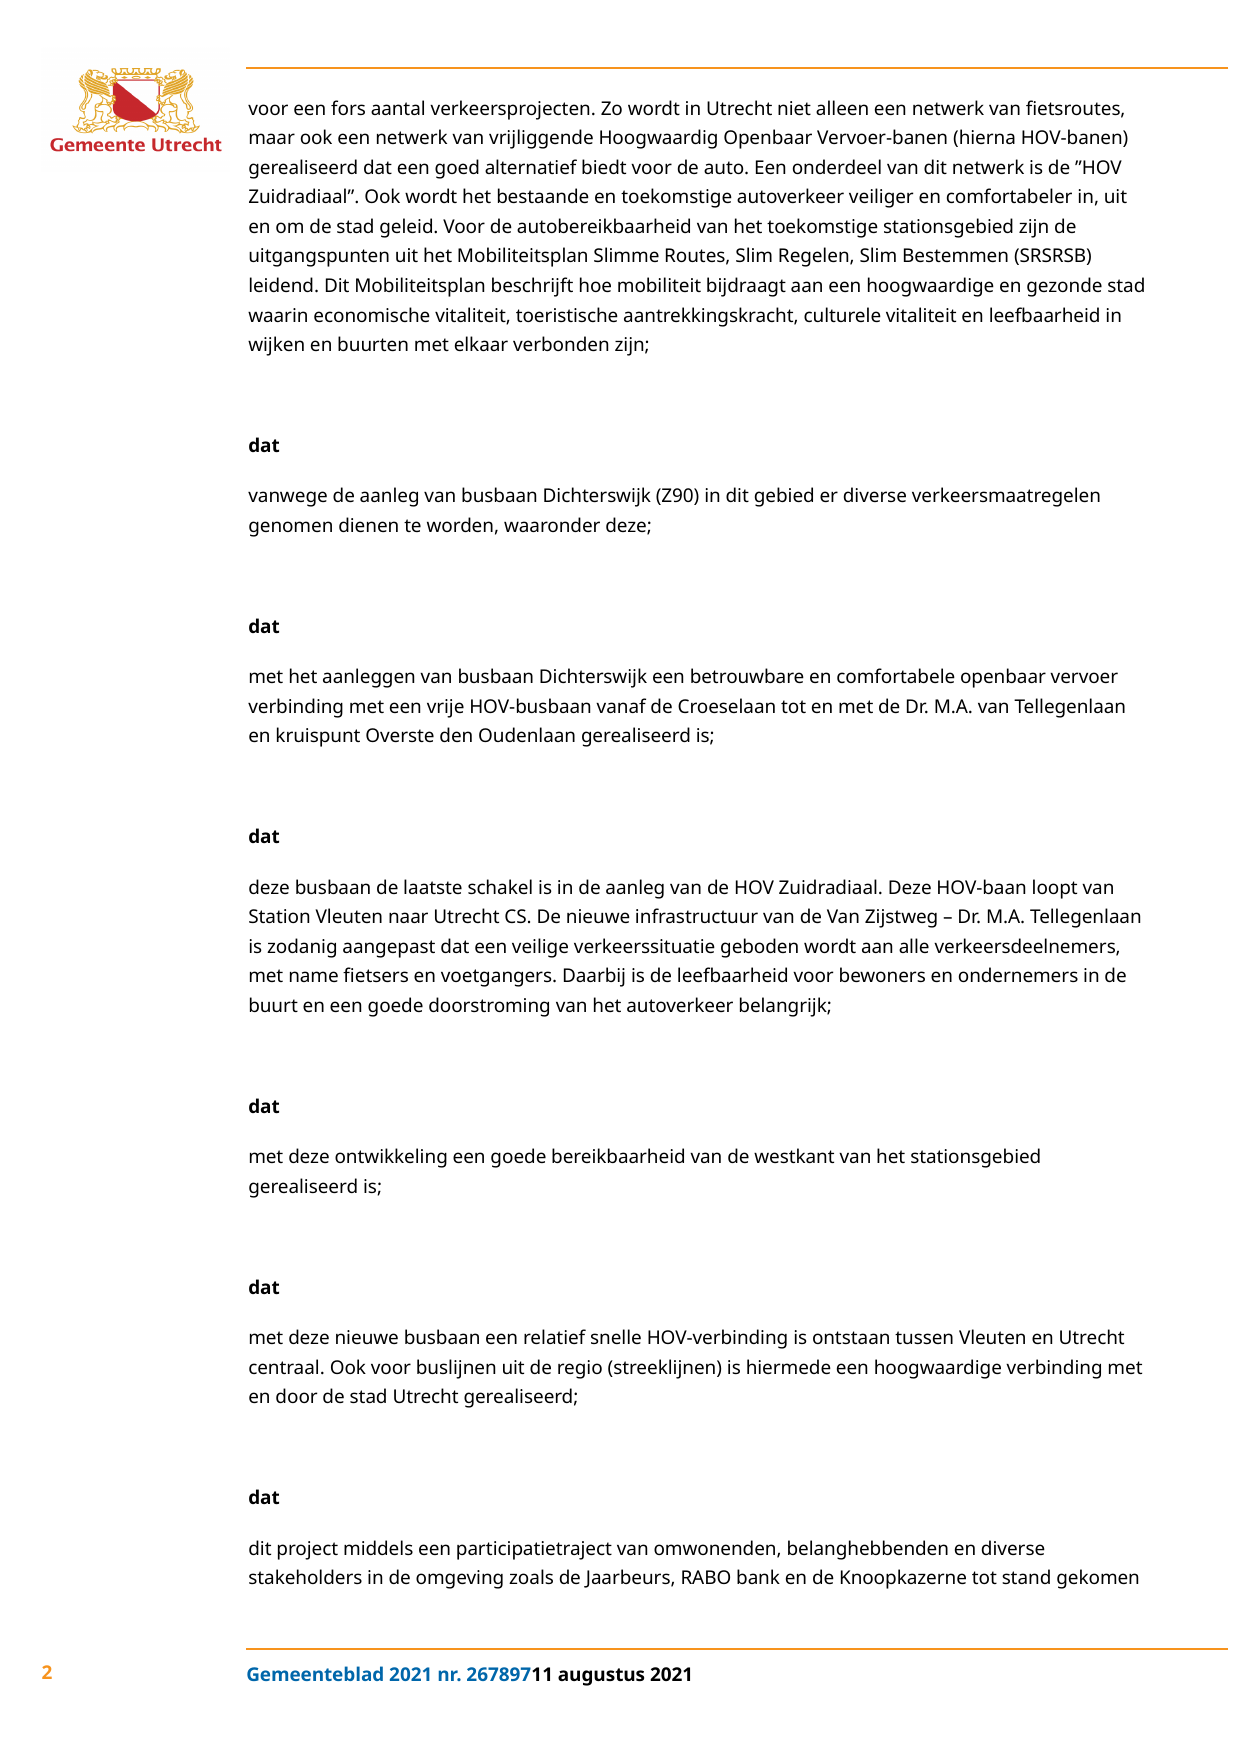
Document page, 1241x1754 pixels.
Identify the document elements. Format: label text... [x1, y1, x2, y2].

text deze busbaan de laatste schakel is in de aanleg van de HOV Zuidradiaal. Deze HOV-baan loopt van Station Vleuten naar Utrecht CS. De nieuwe infrastructuur van de Van Zijstweg – Dr. M.A. Tellegenlaan is zodanig aangepast dat een veilige verkeerssituatie geboden wordt aan alle verkeersdeelnemers, met name fietsers en voetgangers. Daarbij is de leefbaarheid voor bewoners en ondernemers in de buurt en een goede doorstroming van het autoverkeer belangrijk; [248, 874, 1152, 1018]
picture [41, 47, 231, 172]
text dat [248, 1093, 1152, 1119]
text met het aanleggen van busbaan Dichterswijk een betrouwbare en comfortabele openbaar vervoer verbinding met een vrije HOV-busbaan vanaf de Croeselaan tot en met de Dr. M.A. van Tellegenlaan en kruispunt Overste den Oudenlaan gerealiseerd is; [248, 663, 1152, 748]
text dit project middels een participatietraject van omwonenden, belanghebbenden en diverse stakeholders in de omgeving zoals de Jaarbeurs, RABO bank en de Knoopkazerne tot stand gekomen [248, 1535, 1152, 1590]
text dat [248, 1484, 1152, 1510]
text dat [248, 823, 1152, 849]
text met deze ontwikkeling een goede bereikbaarheid van de westkant van het stationsgebied gerealiseerd is; [248, 1143, 1152, 1199]
text voor een fors aantal verkeersprojecten. Zo wordt in Utrecht niet alleen een netwerk van fietsroutes, maar ook een netwerk van vrijliggende Hoogwaardig Openbaar Vervoer-banen (hierna HOV-banen) gerealiseerd dat een goed alternatief biedt voor de auto. Een onderdeel van dit netwerk is de ”HOV Zuidradiaal”. Ook wordt het bestaande en toekomstige autoverkeer veiliger en comfortabeler in, uit en om de stad geleid. Voor de autobereikbaarheid van het toekomstige stationsgebied zijn de uitgangspunten uit het Mobiliteitsplan Slimme Routes, Slim Regelen, Slim Bestemmen (SRSRSB) leidend. Dit Mobiliteitsplan beschrijft hoe mobiliteit bijdraagt aan een hoogwaardige en gezonde stad waarin economische vitaliteit, toeristische aantrekkingskracht, culturele vitaliteit en leefbaarheid in wijken en buurten met elkaar verbonden zijn; [248, 95, 1152, 357]
text vanwege de aanleg van busbaan Dichterswijk (Z90) in dit gebied er diverse verkeersmaatregelen genomen dienen te worden, waaronder deze; [248, 483, 1152, 538]
text dat [248, 1274, 1152, 1300]
text met deze nieuwe busbaan een relatief snelle HOV-verbinding is ontstaan tussen Vleuten en Utrecht centraal. Ook voor buslijnen uit de regio (streeklijnen) is hiermede een hoogwaardige verbinding met en door de stad Utrecht gerealiseerd; [248, 1324, 1152, 1409]
text dat [248, 432, 1152, 458]
text dat [248, 613, 1152, 639]
